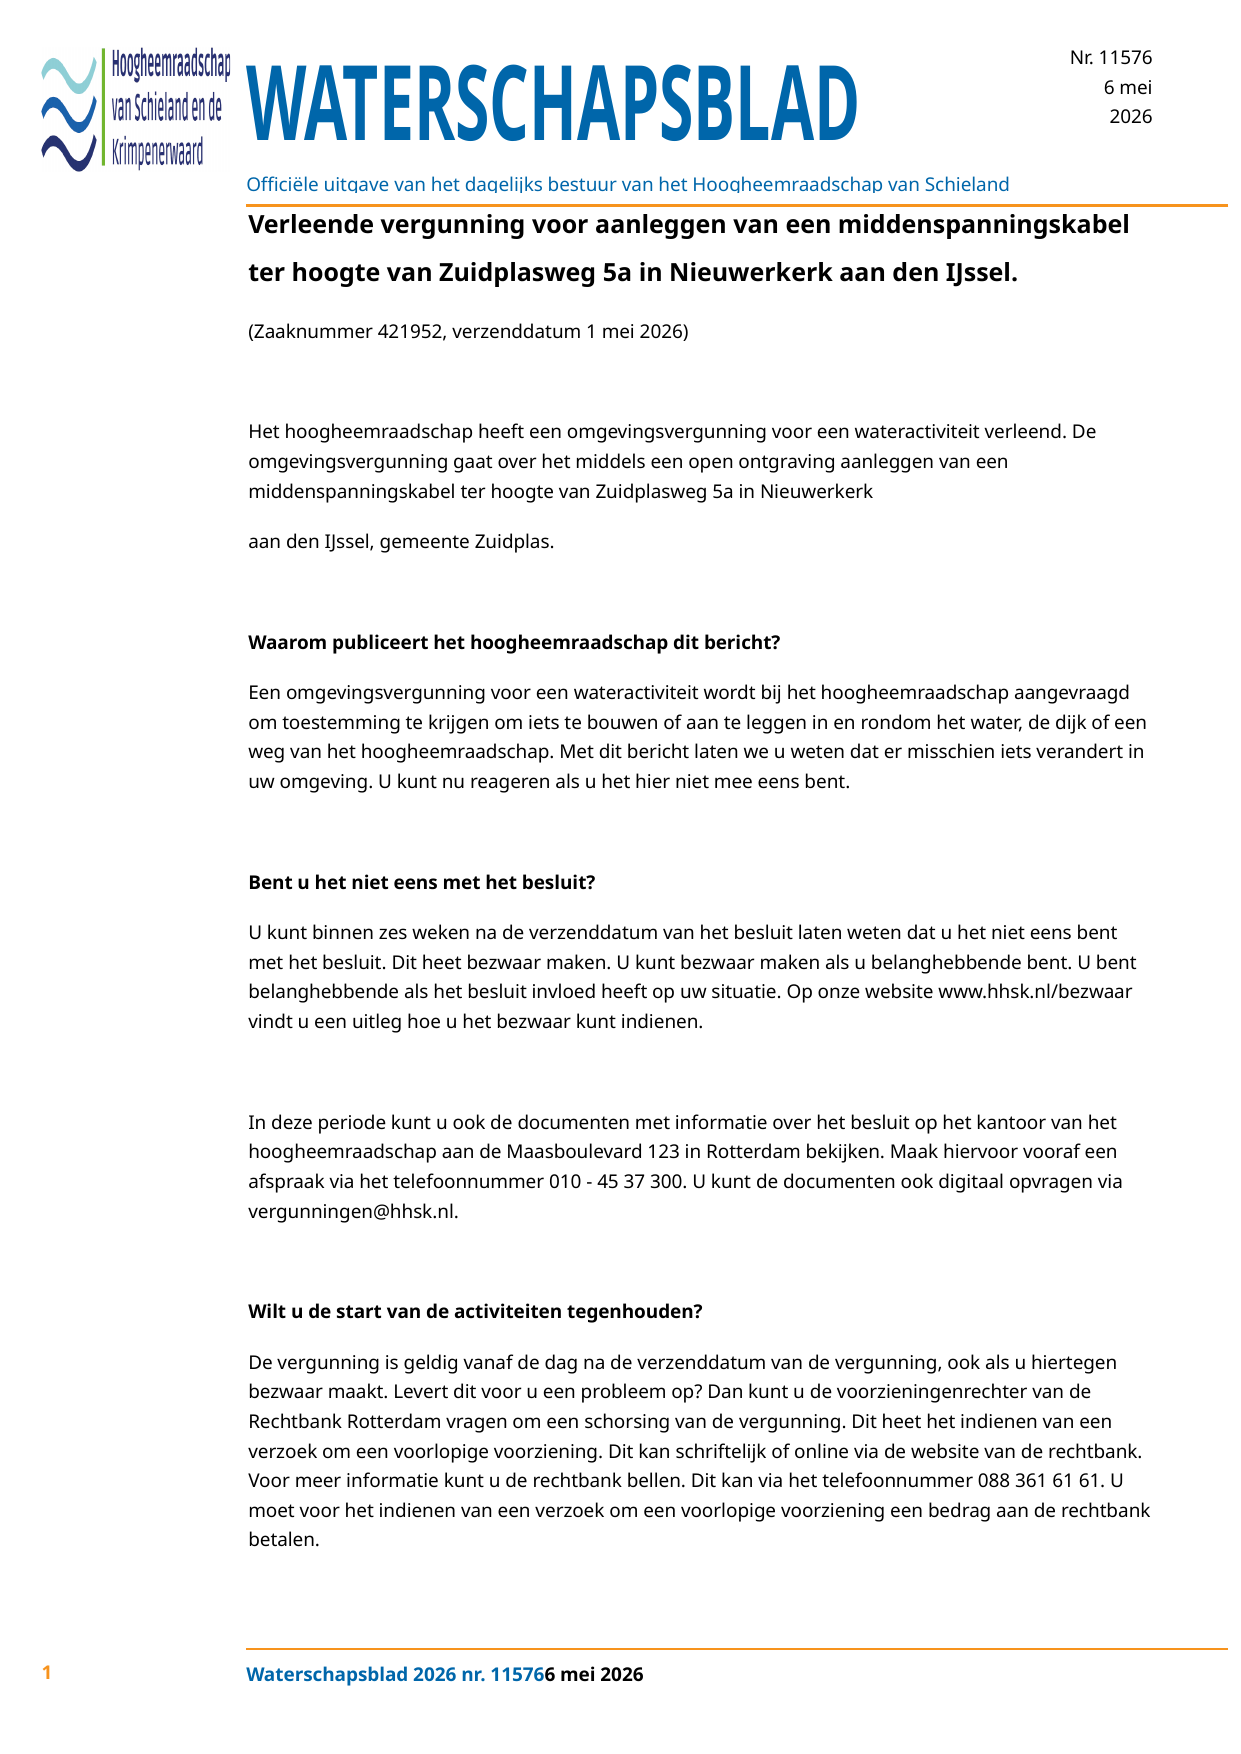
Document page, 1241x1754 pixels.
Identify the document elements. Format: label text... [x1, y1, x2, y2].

text Het hoogheemraadschap heeft een omgevingsvergunning voor een wateractiviteit verleend. De omgevingsvergunning gaat over het middels een open ontgraving aanleggen van een middenspanningskabel ter hoogte van Zuidplasweg 5a in Nieuwerkerk [248, 419, 1152, 504]
text Wilt u de start van de activiteiten tegenhouden? [248, 1299, 1152, 1324]
text Een omgevingsvergunning voor een wateractiviteit wordt bij het hoogheemraadschap aangevraagd om toestemming te krijgen om iets te bouwen of aan te leggen in en rondom het water, de dijk of een weg van het hoogheemraadschap. Met dit bericht laten we u weten dat er misschien iets verandert in uw omgeving. U kunt nu reageren als u het hier niet mee eens bent. [248, 679, 1152, 794]
text aan den IJssel, gemeente Zuidplas. [248, 528, 1152, 554]
text In deze periode kunt u ook de documenten met informatie over het besluit op het kantoor van het hoogheemraadschap aan de Maasboulevard 123 in Rotterdam bekijken. Maak hiervoor vooraf een afspraak via het telefoonnummer 010 - 45 37 300. U kunt de documenten ook digitaal opvragen via vergunningen@hhsk.nl. [248, 1109, 1152, 1224]
text Waarom publiceert het hoogheemraadschap dit bericht? [248, 629, 1152, 655]
text Verleende vergunning voor aanleggen van een middenspanningskabel ter hoogte van Zuidplasweg 5a in Nieuwerkerk aan den IJssel. [248, 207, 1152, 288]
text De vergunning is geldig vanaf de dag na de verzenddatum van de vergunning, ook als u hiertegen bezwaar maakt. Levert dit voor u een probleem op? Dan kunt u de voorzieningenrechter van de Rechtbank Rotterdam vragen om een schorsing van de vergunning. Dit heet het indienen van een verzoek om een voorlopige voorziening. Dit kan schriftelijk of online via de website van de rechtbank. Voor meer informatie kunt u de rechtbank bellen. Dit kan via het telefoonnummer 088 361 61 61. U moet voor het indienen van een verzoek om een voorlopige voorziening een bedrag aan de rechtbank betalen. [248, 1349, 1152, 1552]
text U kunt binnen zes weken na de verzenddatum van het besluit laten weten dat u het niet eens bent met het besluit. Dit heet bezwaar maken. U kunt bezwaar maken als u belanghebbende bent. U bent belanghebbende als het besluit invloed heeft op uw situatie. Op onze website www.hhsk.nl/bezwaar vindt u een uitleg hoe u het bezwaar kunt indienen. [248, 919, 1152, 1034]
text (Zaaknummer 421952, verzenddatum 1 mei 2026) [248, 318, 1152, 344]
picture [41, 47, 231, 172]
text Bent u het niet eens met het besluit? [248, 869, 1152, 895]
